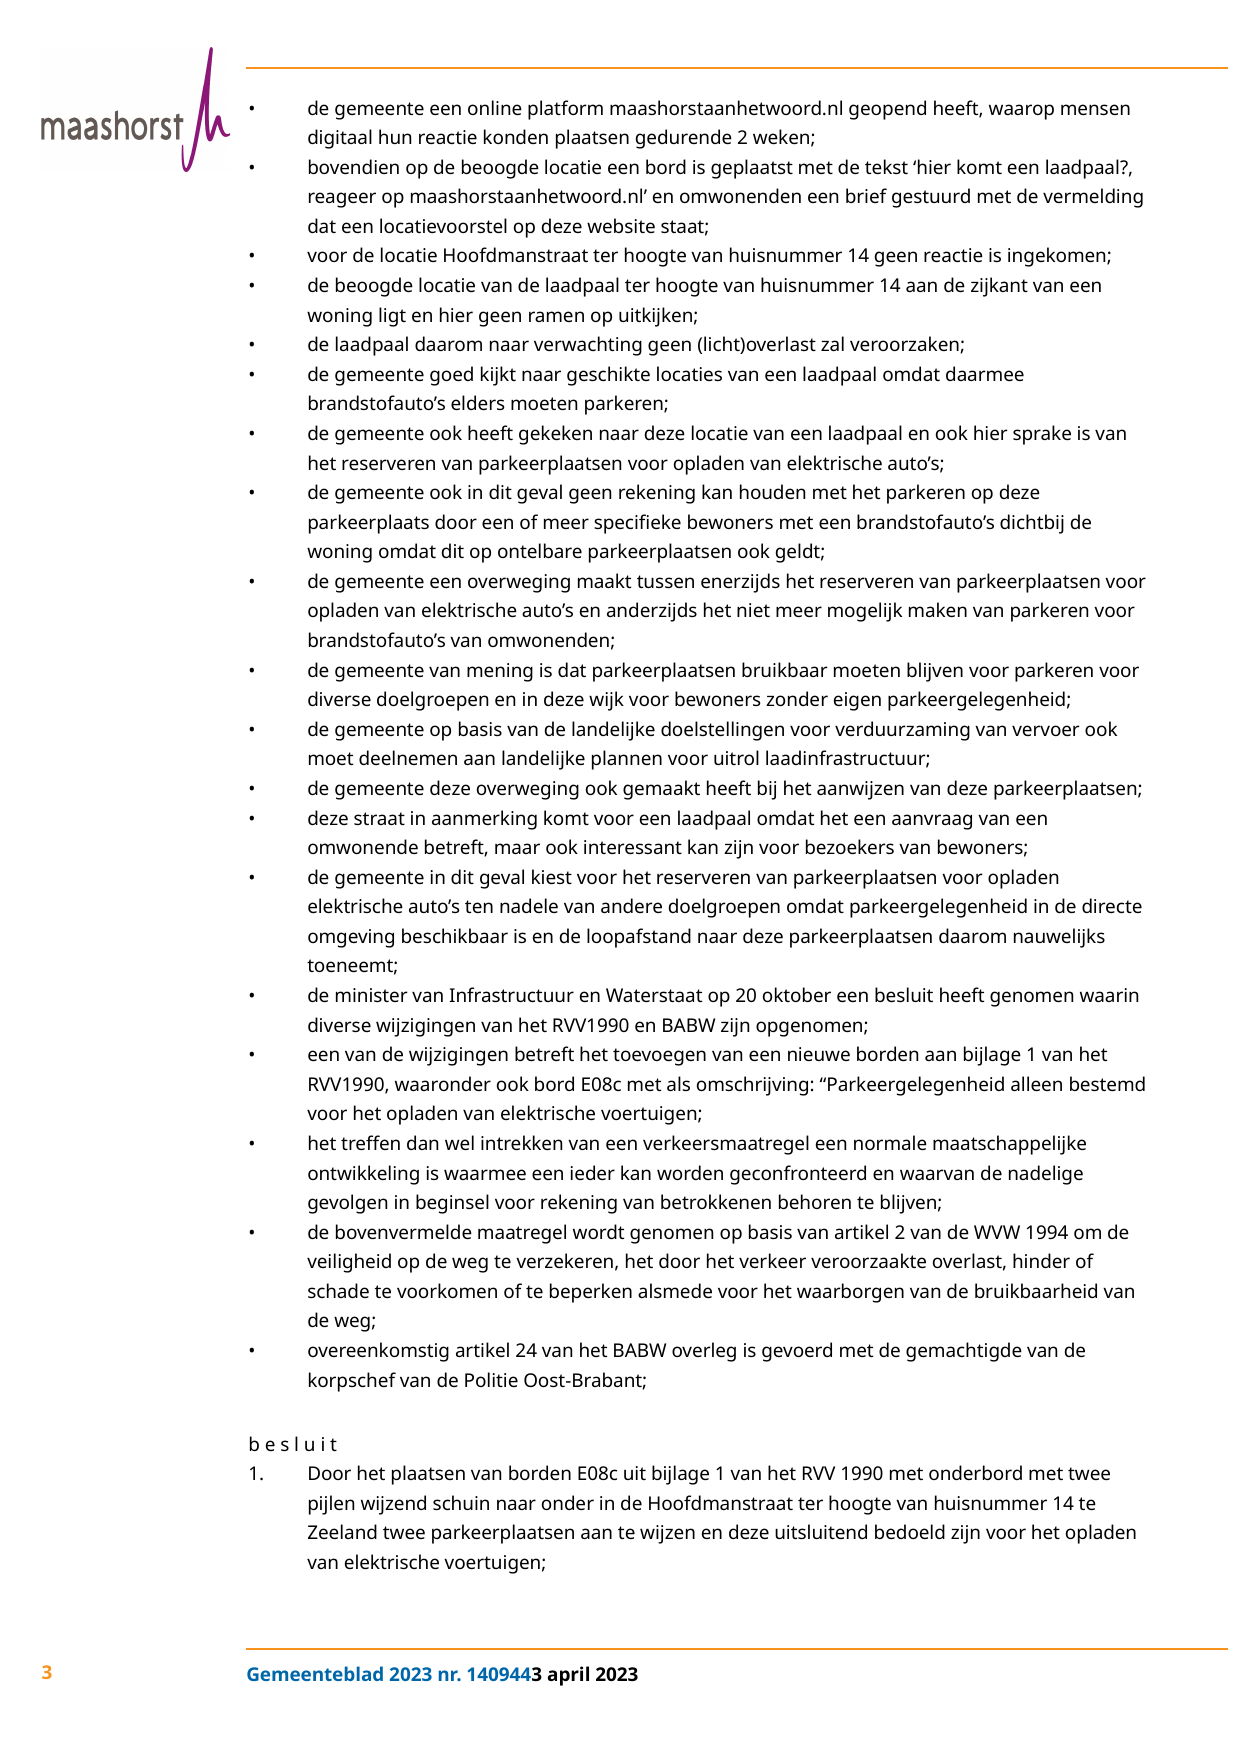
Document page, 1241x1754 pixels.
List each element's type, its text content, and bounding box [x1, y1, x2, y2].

list de laadpaal daarom naar verwachting geen (licht)overlast zal veroorzaken; [248, 331, 1152, 357]
list overeenkomstig artikel 24 van het BABW overleg is gevoerd met de gemachtigde van de korpschef van de Politie Oost-Brabant; [248, 1337, 1152, 1393]
list Door het plaatsen van borden E08c uit bijlage 1 van het RVV 1990 met onderbord met twee pijlen wijzend schuin naar onder in de Hoofdmanstraat ter hoogte van huisnummer 14 te Zeeland twee parkeerplaatsen aan te wijzen en deze uitsluitend bedoeld zijn voor het opladen van elektrische voertuigen; [248, 1460, 1152, 1575]
list een van de wijzigingen betreft het toevoegen van een nieuwe borden aan bijlage 1 van het RVV1990, waaronder ook bord E08c met als omschrijving: “Parkeergelegenheid alleen bestemd voor het opladen van elektrische voertuigen; [248, 1041, 1152, 1126]
list voor de locatie Hoofdmanstraat ter hoogte van huisnummer 14 geen reactie is ingekomen; [248, 243, 1152, 268]
list de gemeente goed kijkt naar geschikte locaties van een laadpaal omdat daarmee brandstofauto’s elders moeten parkeren; [248, 361, 1152, 416]
list de bovenvermelde maatregel wordt genomen op basis van artikel 2 van de WVW 1994 om de veiligheid op de weg te verzekeren, het door het verkeer veroorzaakte overlast, hinder of schade te voorkomen of te beperken alsmede voor het waarborgen van de bruikbaarheid van de weg; [248, 1219, 1152, 1333]
list de gemeente een online platform maashorstaanhetwoord.nl geopend heeft, waarop mensen digitaal hun reactie konden plaatsen gedurende 2 weken; [248, 95, 1152, 150]
list de gemeente een overweging maakt tussen enerzijds het reserveren van parkeerplaatsen voor opladen van elektrische auto’s en anderzijds het niet meer mogelijk maken van parkeren voor brandstofauto’s van omwonenden; [248, 568, 1152, 653]
list de gemeente in dit geval kiest voor het reserveren van parkeerplaatsen voor opladen elektrische auto’s ten nadele van andere doelgroepen omdat parkeergelegenheid in de directe omgeving beschikbaar is en de loopafstand naar deze parkeerplaatsen daarom nauwelijks toeneemt; [248, 864, 1152, 978]
list de gemeente ook heeft gekeken naar deze locatie van een laadpaal en ook hier sprake is van het reserveren van parkeerplaatsen voor opladen van elektrische auto’s; [248, 420, 1152, 476]
list deze straat in aanmerking komt voor een laadpaal omdat het een aanvraag van een omwonende betreft, maar ook interessant kan zijn voor bezoekers van bewoners; [248, 805, 1152, 860]
list de gemeente van mening is dat parkeerplaatsen bruikbaar moeten blijven voor parkeren voor diverse doelgroepen en in deze wijk voor bewoners zonder eigen parkeergelegenheid; [248, 657, 1152, 712]
picture [41, 47, 231, 172]
list de gemeente op basis van de landelijke doelstellingen voor verduurzaming van vervoer ook moet deelnemen aan landelijke plannen voor uitrol laadinfrastructuur; [248, 716, 1152, 771]
list het treffen dan wel intrekken van een verkeersmaatregel een normale maatschappelijke ontwikkeling is waarmee een ieder kan worden geconfronteerd en waarvan de nadelige gevolgen in beginsel voor rekening van betrokkenen behoren te blijven; [248, 1130, 1152, 1215]
list de gemeente deze overweging ook gemaakt heeft bij het aanwijzen van deze parkeerplaatsen; [248, 775, 1152, 801]
text b e s l u i t [248, 1431, 1152, 1457]
list bovendien op de beoogde locatie een bord is geplaatst met de tekst ‘hier komt een laadpaal?, reageer op maashorstaanhetwoord.nl’ en omwonenden een brief gestuurd met de vermelding dat een locatievoorstel op deze website staat; [248, 154, 1152, 239]
list de minister van Infrastructuur en Waterstaat op 20 oktober een besluit heeft genomen waarin diverse wijzigingen van het RVV1990 en BABW zijn opgenomen; [248, 982, 1152, 1038]
list de gemeente ook in dit geval geen rekening kan houden met het parkeren op deze parkeerplaats door een of meer specifieke bewoners met een brandstofauto’s dichtbij de woning omdat dit op ontelbare parkeerplaatsen ook geldt; [248, 479, 1152, 564]
list de beoogde locatie van de laadpaal ter hoogte van huisnummer 14 aan de zijkant van een woning ligt en hier geen ramen op uitkijken; [248, 272, 1152, 328]
